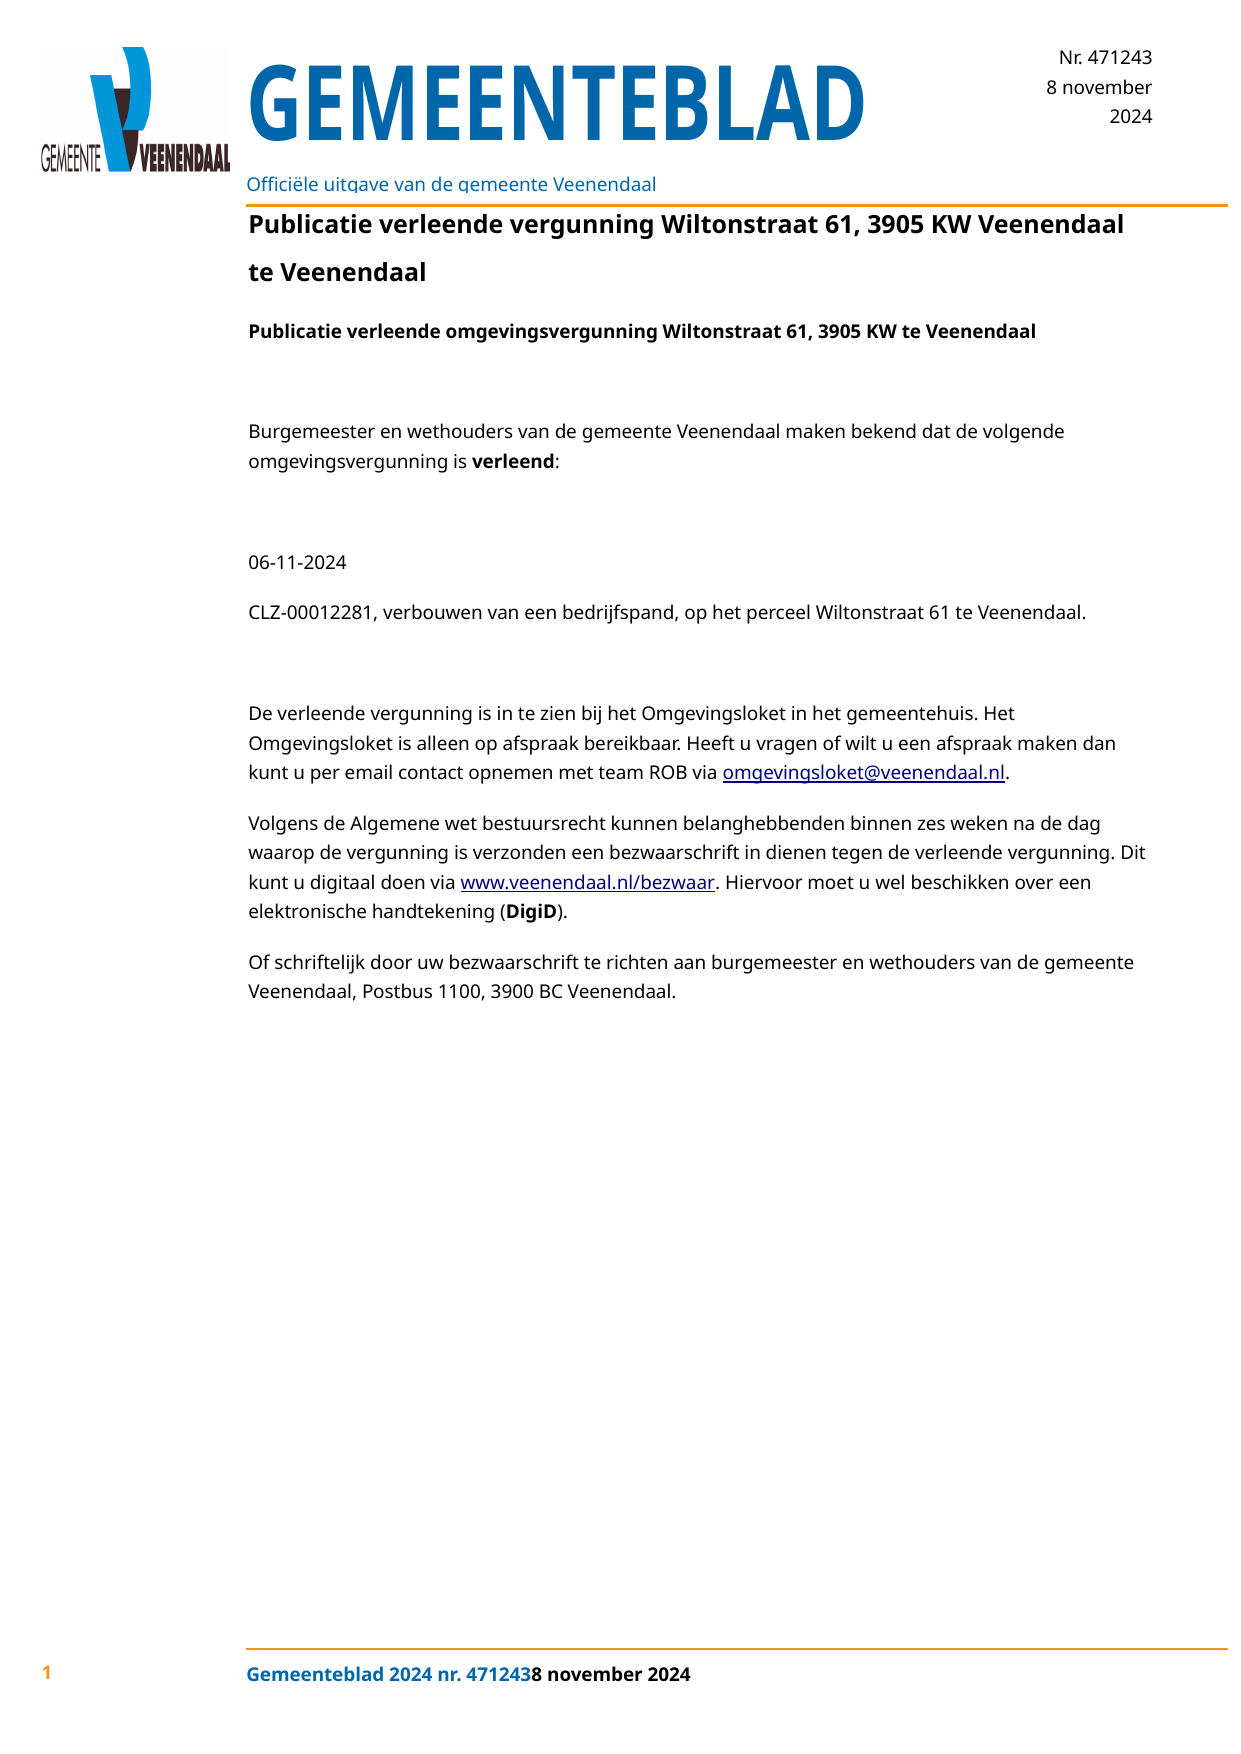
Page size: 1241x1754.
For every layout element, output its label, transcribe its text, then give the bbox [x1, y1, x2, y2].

picture [123, 47, 231, 172]
text 06-11-2024 [248, 549, 1152, 575]
text Publicatie verleende omgevingsvergunning Wiltonstraat 61, 3905 KW te Veenendaal [248, 318, 1152, 344]
text De verleende vergunning is in te zien bij het Omgevingsloket in het gemeentehuis. Het Omgevingsloket is alleen op afspraak bereikbaar. Heeft u vragen of wilt u een afspraak maken dan kunt u per email contact opnemen met team ROB via omgevingsloket@veenendaal.nl. [248, 700, 1152, 785]
text Of schriftelijk door uw bezwaarschrift te richten aan burgemeester en wethouders van de gemeente Veenendaal, Postbus 1100, 3900 BC Veenendaal. [248, 949, 1152, 1004]
text CLZ-00012281, verbouwen van een bedrijfspand, op het perceel Wiltonstraat 61 te Veenendaal. [248, 599, 1152, 625]
text Volgens de Algemene wet bestuursrecht kunnen belanghebbenden binnen zes weken na de dag waarop de vergunning is verzonden een bezwaarschrift in dienen tegen de verleende vergunning. Dit kunt u digitaal doen via www.veenendaal.nl/bezwaar. Hiervoor moet u wel beschikken over een elektronische handtekening (DigiD). [248, 810, 1152, 924]
text Publicatie verleende vergunning Wiltonstraat 61, 3905 KW Veenendaal te Veenendaal [248, 207, 1152, 288]
picture [41, 47, 130, 172]
text Burgemeester en wethouders van de gemeente Veenendaal maken bekend dat de volgende omgevingsvergunning is verleend: [248, 419, 1152, 474]
